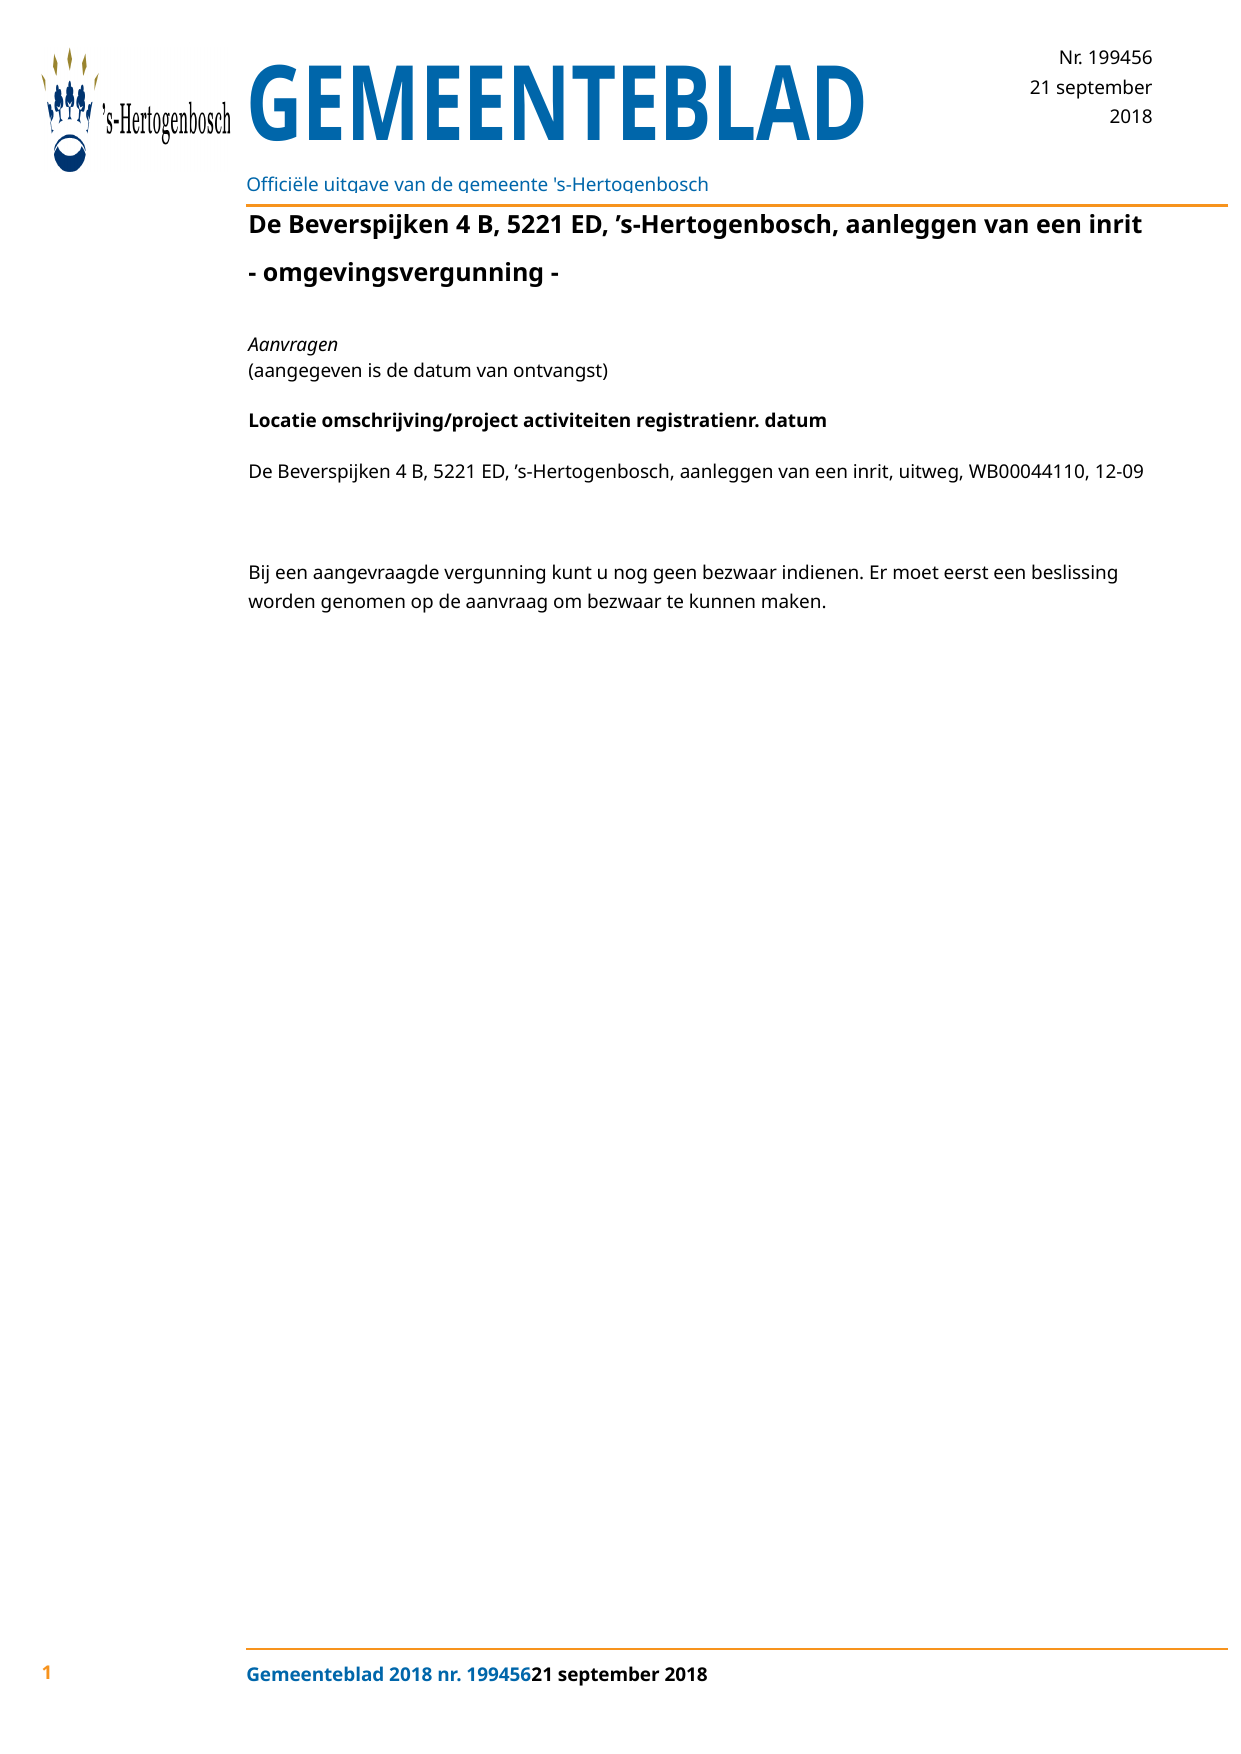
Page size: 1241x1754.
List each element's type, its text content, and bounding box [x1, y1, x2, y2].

text Bij een aangevraagde vergunning kunt u nog geen bezwaar indienen. Er moet eerst een beslissing worden genomen op de aanvraag om bezwaar te kunnen maken. [248, 559, 1152, 614]
text Aanvragen [248, 331, 1152, 357]
text Locatie omschrijving/project activiteiten registratienr. datum [248, 408, 1152, 433]
text (aangegeven is de datum van ontvangst) [248, 357, 1152, 383]
picture [41, 47, 231, 172]
text De Beverspijken 4 B, 5221 ED, ’s-Hertogenbosch, aanleggen van een inrit - omgevingsvergunning - [248, 207, 1152, 288]
text De Beverspijken 4 B, 5221 ED, ’s-Hertogenbosch, aanleggen van een inrit, uitweg, WB00044110, 12-09 [248, 458, 1152, 484]
